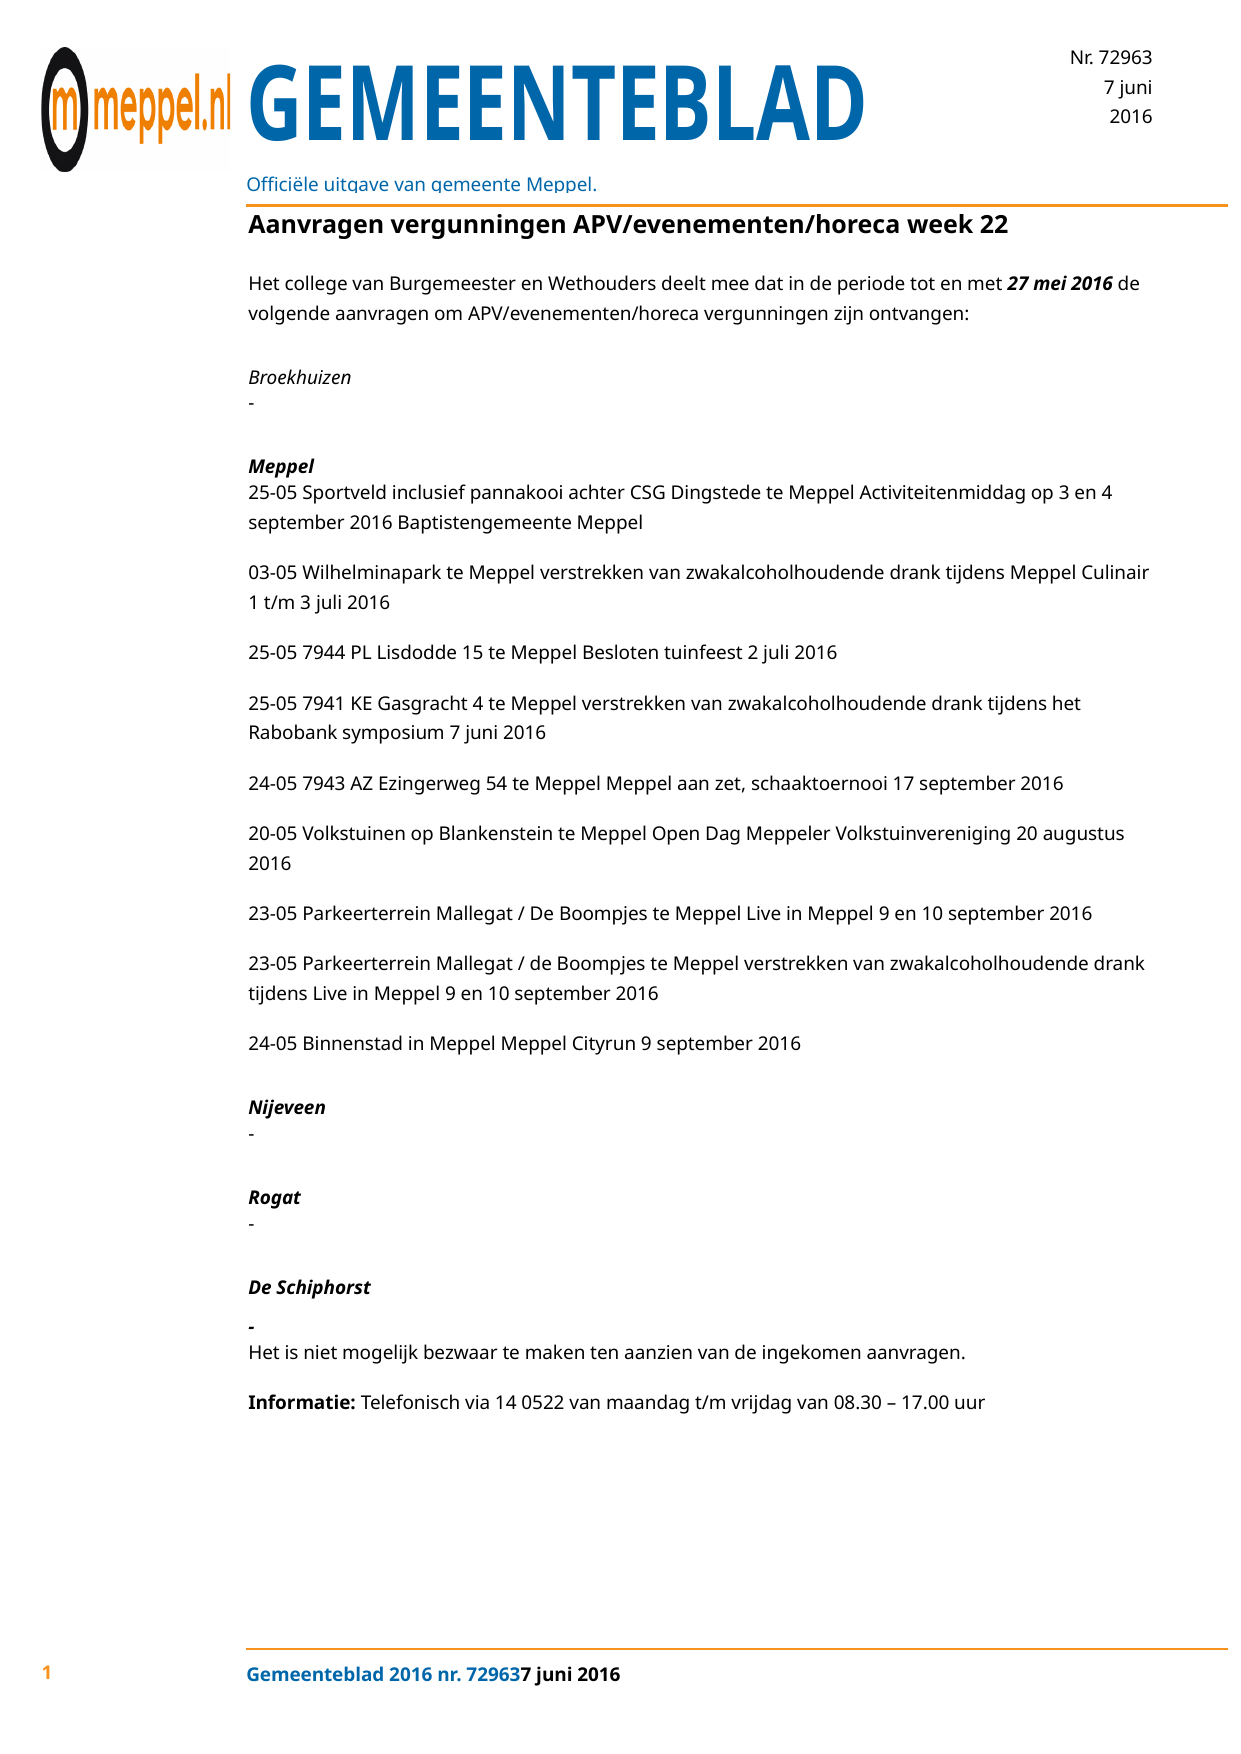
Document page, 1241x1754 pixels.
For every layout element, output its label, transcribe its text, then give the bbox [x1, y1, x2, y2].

text Aanvragen vergunningen APV/evenementen/horeca week 22 [248, 207, 1152, 241]
text 24-05 7943 AZ Ezingerweg 54 te Meppel Meppel aan zet, schaaktoernooi 17 september 2016 [248, 770, 1152, 795]
text 25-05 7941 KE Gasgracht 4 te Meppel verstrekken van zwakalcoholhoudende drank tijdens het Rabobank symposium 7 juni 2016 [248, 690, 1152, 745]
picture [41, 47, 231, 172]
text Het college van Burgemeester en Wethouders deelt mee dat in de periode tot en met 27 mei 2016 de volgende aanvragen om APV/evenementen/horeca vergunningen zijn ontvangen: [248, 270, 1152, 326]
text 25-05 7944 PL Lisdodde 15 te Meppel Besloten tuinfeest 2 juli 2016 [248, 639, 1152, 665]
text Informatie: Telefonisch via 14 0522 van maandag t/m vrijdag van 08.30 – 17.00 uur [248, 1389, 1152, 1415]
text 23-05 Parkeerterrein Mallegat / de Boompjes te Meppel verstrekken van zwakalcoholhoudende drank tijdens Live in Meppel 9 en 10 september 2016 [248, 951, 1152, 1006]
text De Schiphorst [248, 1274, 1152, 1299]
text - [248, 1120, 1152, 1146]
text Meppel [248, 453, 1152, 479]
text 20-05 Volkstuinen op Blankenstein te Meppel Open Dag Meppeler Volkstuinvereniging 20 augustus 2016 [248, 820, 1152, 875]
text - [248, 1210, 1152, 1236]
text 03-05 Wilhelminapark te Meppel verstrekken van zwakalcoholhoudende drank tijdens Meppel Culinair 1 t/m 3 juli 2016 [248, 559, 1152, 614]
text 25-05 Sportveld inclusief pannakooi achter CSG Dingstede te Meppel Activiteitenmiddag op 3 en 4 september 2016 Baptistengemeente Meppel [248, 479, 1152, 534]
text 23-05 Parkeerterrein Mallegat / De Boompjes te Meppel Live in Meppel 9 en 10 september 2016 [248, 900, 1152, 926]
text Nijeveen [248, 1094, 1152, 1120]
text Het is niet mogelijk bezwaar te maken ten aanzien van de ingekomen aanvragen. [248, 1339, 1152, 1364]
text - [248, 389, 1152, 415]
text Broekhuizen [248, 364, 1152, 389]
text Rogat [248, 1184, 1152, 1210]
text - [248, 1313, 1152, 1339]
text 24-05 Binnenstad in Meppel Meppel Cityrun 9 september 2016 [248, 1031, 1152, 1056]
